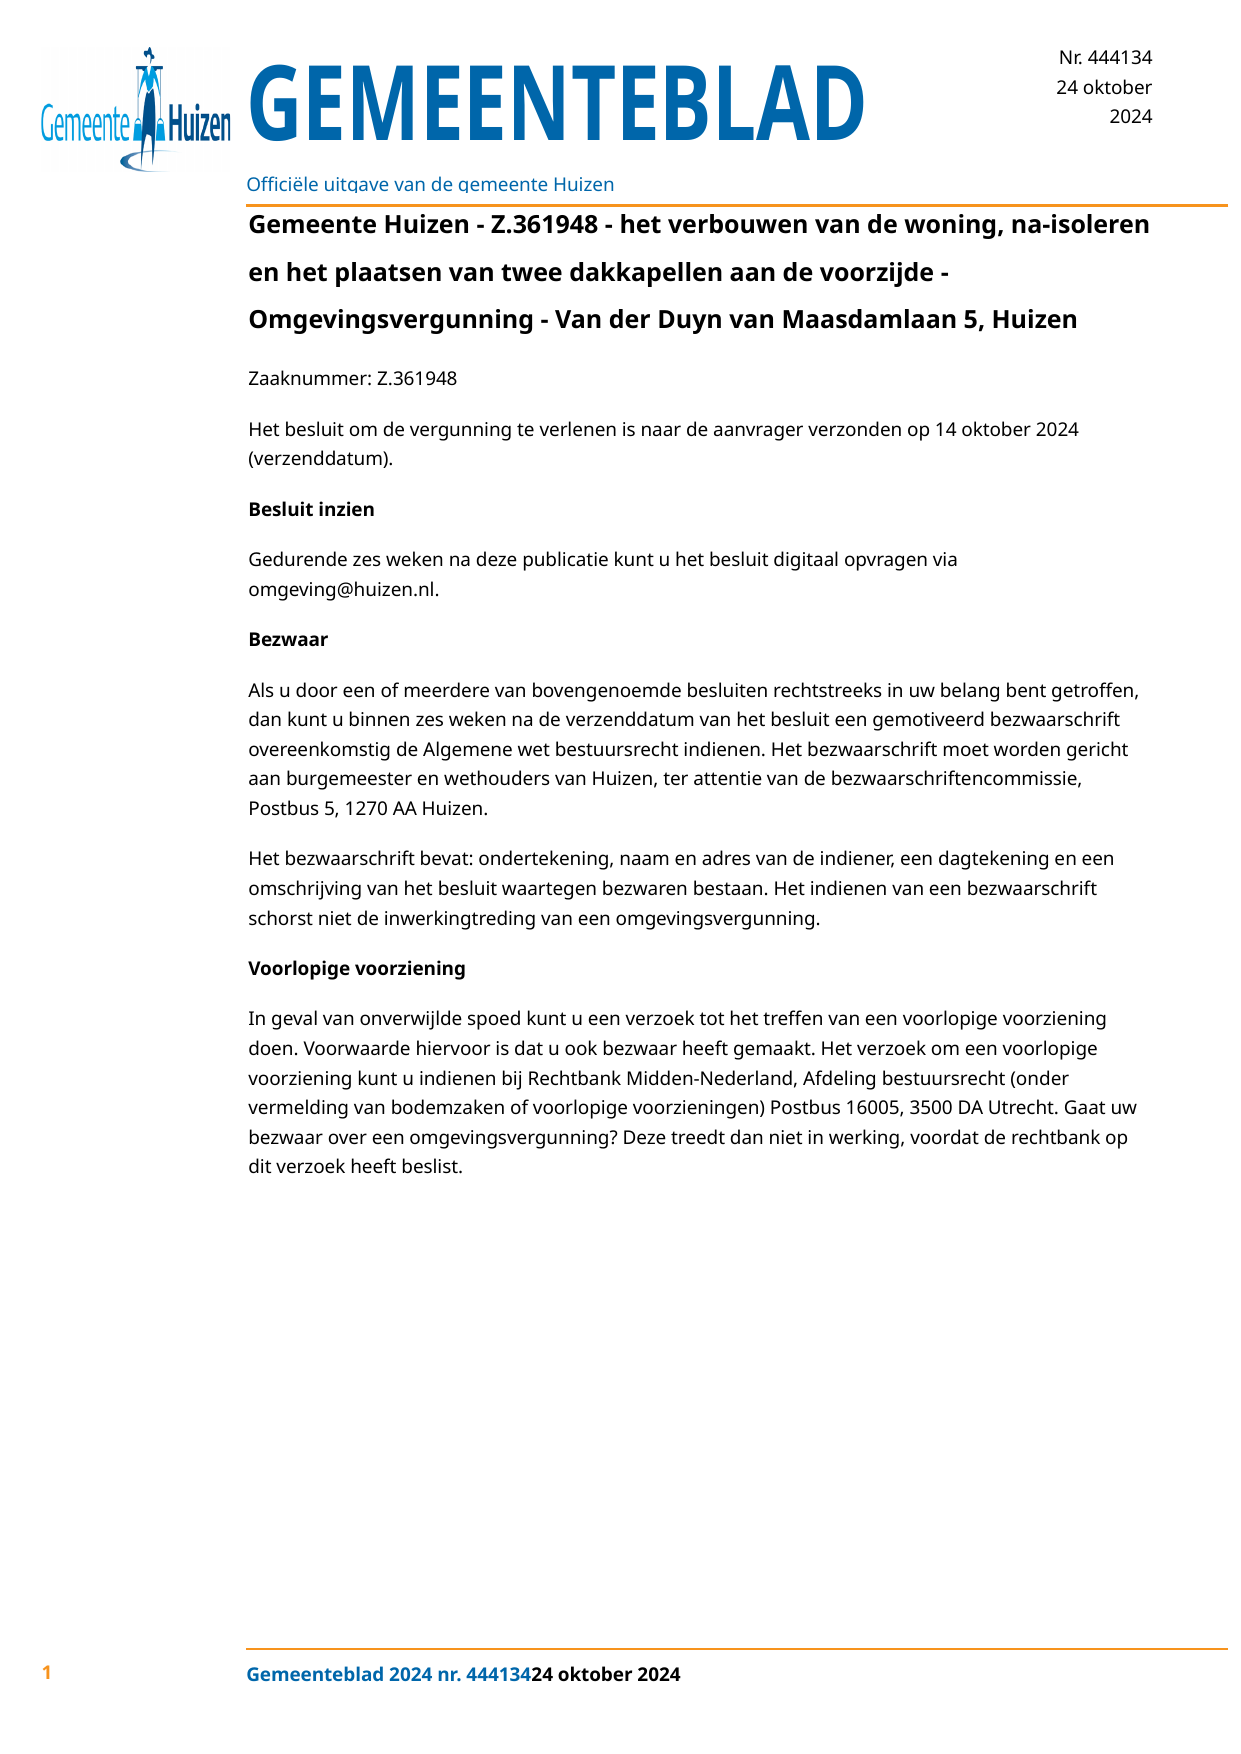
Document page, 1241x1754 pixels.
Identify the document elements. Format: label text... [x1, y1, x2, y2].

text Het bezwaarschrift bevat: ondertekening, naam en adres van de indiener, een dagtekening en een omschrijving van het besluit waartegen bezwaren bestaan. Het indienen van een bezwaarschrift schorst niet de inwerkingtreding van een omgevingsvergunning. [248, 846, 1152, 930]
text Besluit inzien [248, 496, 1152, 522]
text Gemeente Huizen - Z.361948 - het verbouwen van de woning, na-isoleren en het plaatsen van twee dakkapellen aan de voorzijde - Omgevingsvergunning - Van der Duyn van Maasdamlaan 5, Huizen [248, 207, 1152, 336]
text Voorlopige voorziening [248, 955, 1152, 981]
text Bezwaar [248, 626, 1152, 652]
text Zaaknummer: Z.361948 [248, 366, 1152, 391]
text Gedurende zes weken na deze publicatie kunt u het besluit digitaal opvragen via omgeving@huizen.nl. [248, 546, 1152, 602]
text Als u door een of meerdere van bovengenoemde besluiten rechtstreeks in uw belang bent getroffen, dan kunt u binnen zes weken na de verzenddatum van het besluit een gemotiveerd bezwaarschrift overeenkomstig de Algemene wet bestuursrecht indienen. Het bezwaarschrift moet worden gericht aan burgemeester en wethouders van Huizen, ter attentie van de bezwaarschriftencommissie, Postbus 5, 1270 AA Huizen. [248, 677, 1152, 821]
text Het besluit om de vergunning te verlenen is naar de aanvrager verzonden op 14 oktober 2024 (verzenddatum). [248, 416, 1152, 471]
text In geval van onverwijlde spoed kunt u een verzoek tot het treffen van een voorlopige voorziening doen. Voorwaarde hiervoor is dat u ook bezwaar heeft gemaakt. Het verzoek om een voorlopige voorziening kunt u indienen bij Rechtbank Midden-Nederland, Afdeling bestuursrecht (onder vermelding van bodemzaken of voorlopige voorzieningen) Postbus 16005, 3500 DA Utrecht. Gaat uw bezwaar over een omgevingsvergunning? Deze treedt dan niet in werking, voordat de rechtbank op dit verzoek heeft beslist. [248, 1006, 1152, 1179]
picture [41, 47, 231, 172]
